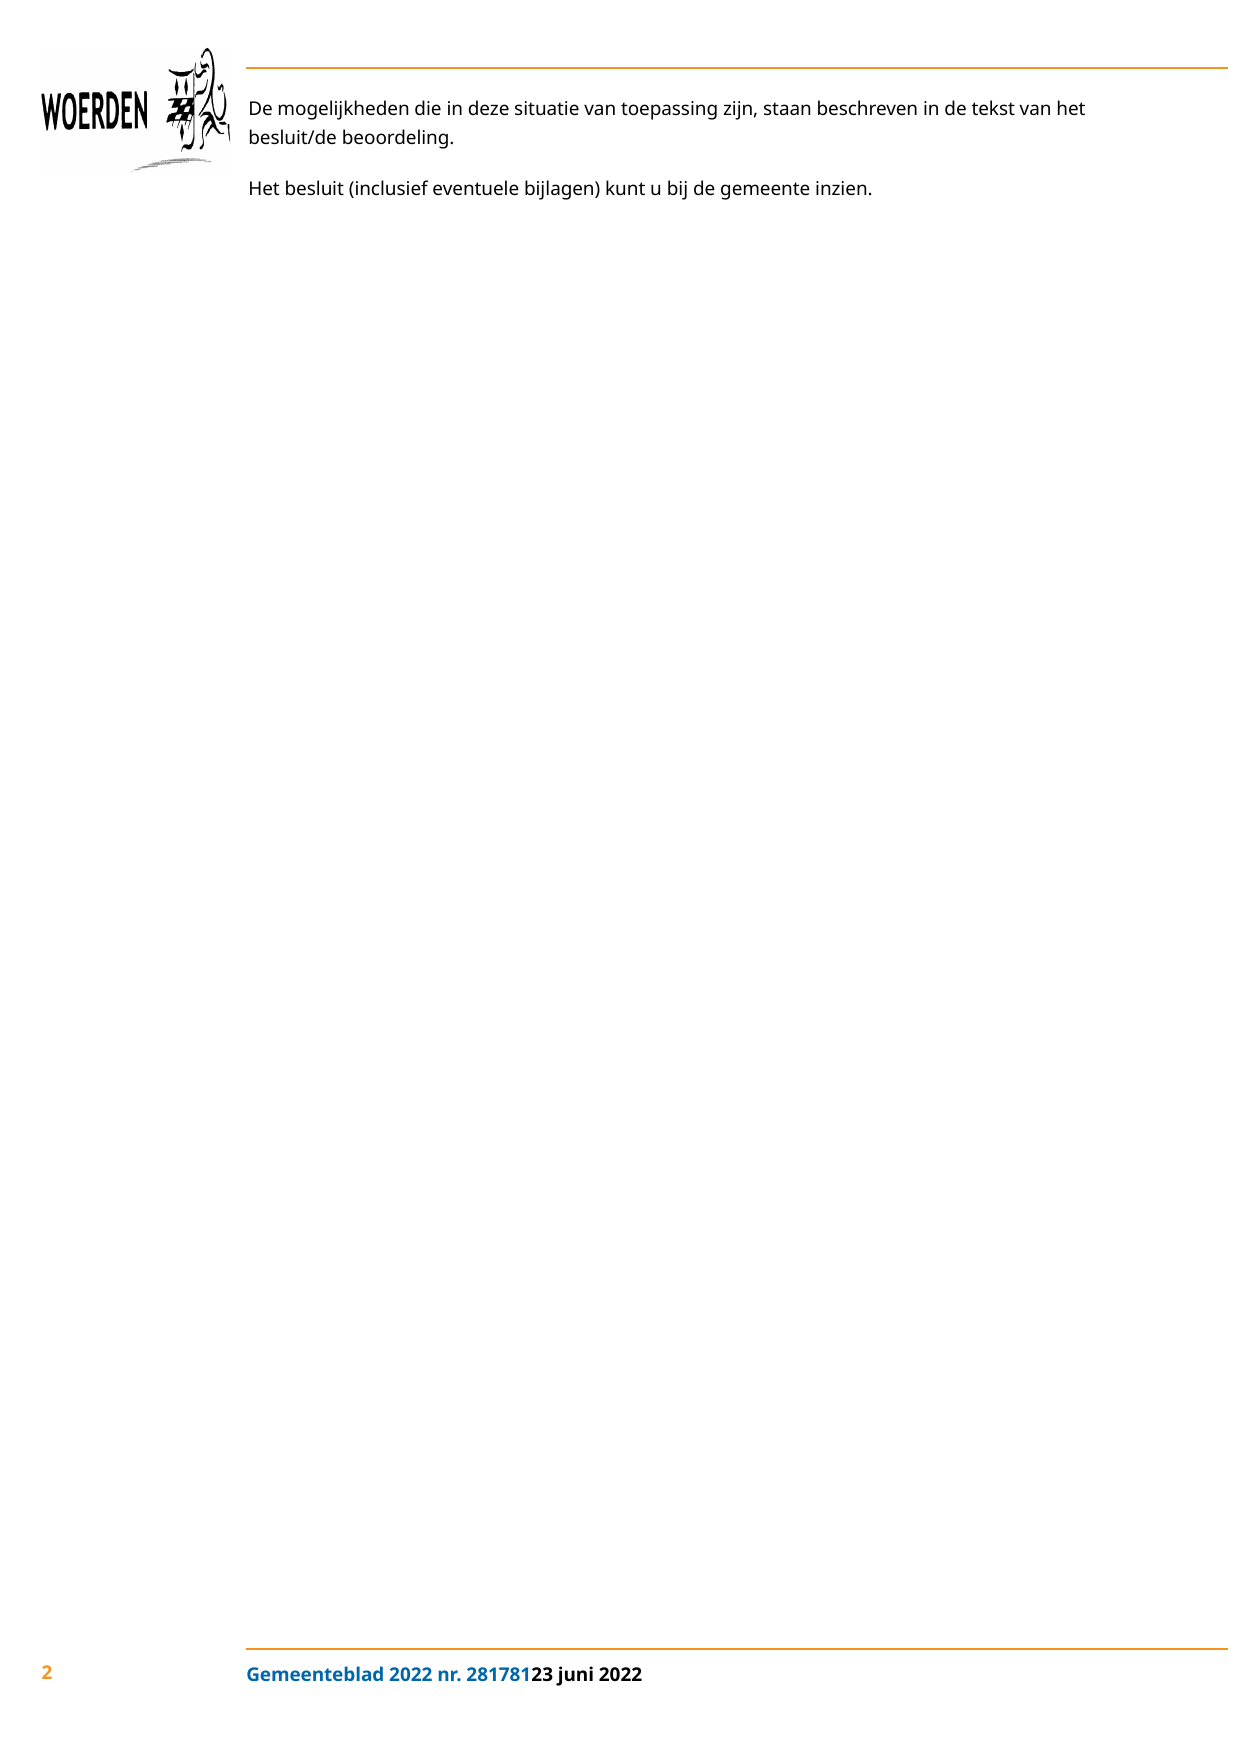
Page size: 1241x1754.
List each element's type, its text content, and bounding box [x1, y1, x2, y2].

picture [41, 47, 231, 172]
text Het besluit (inclusief eventuele bijlagen) kunt u bij de gemeente inzien. [248, 175, 1152, 201]
text De mogelijkheden die in deze situatie van toepassing zijn, staan beschreven in de tekst van het besluit/de beoordeling. [248, 95, 1152, 150]
